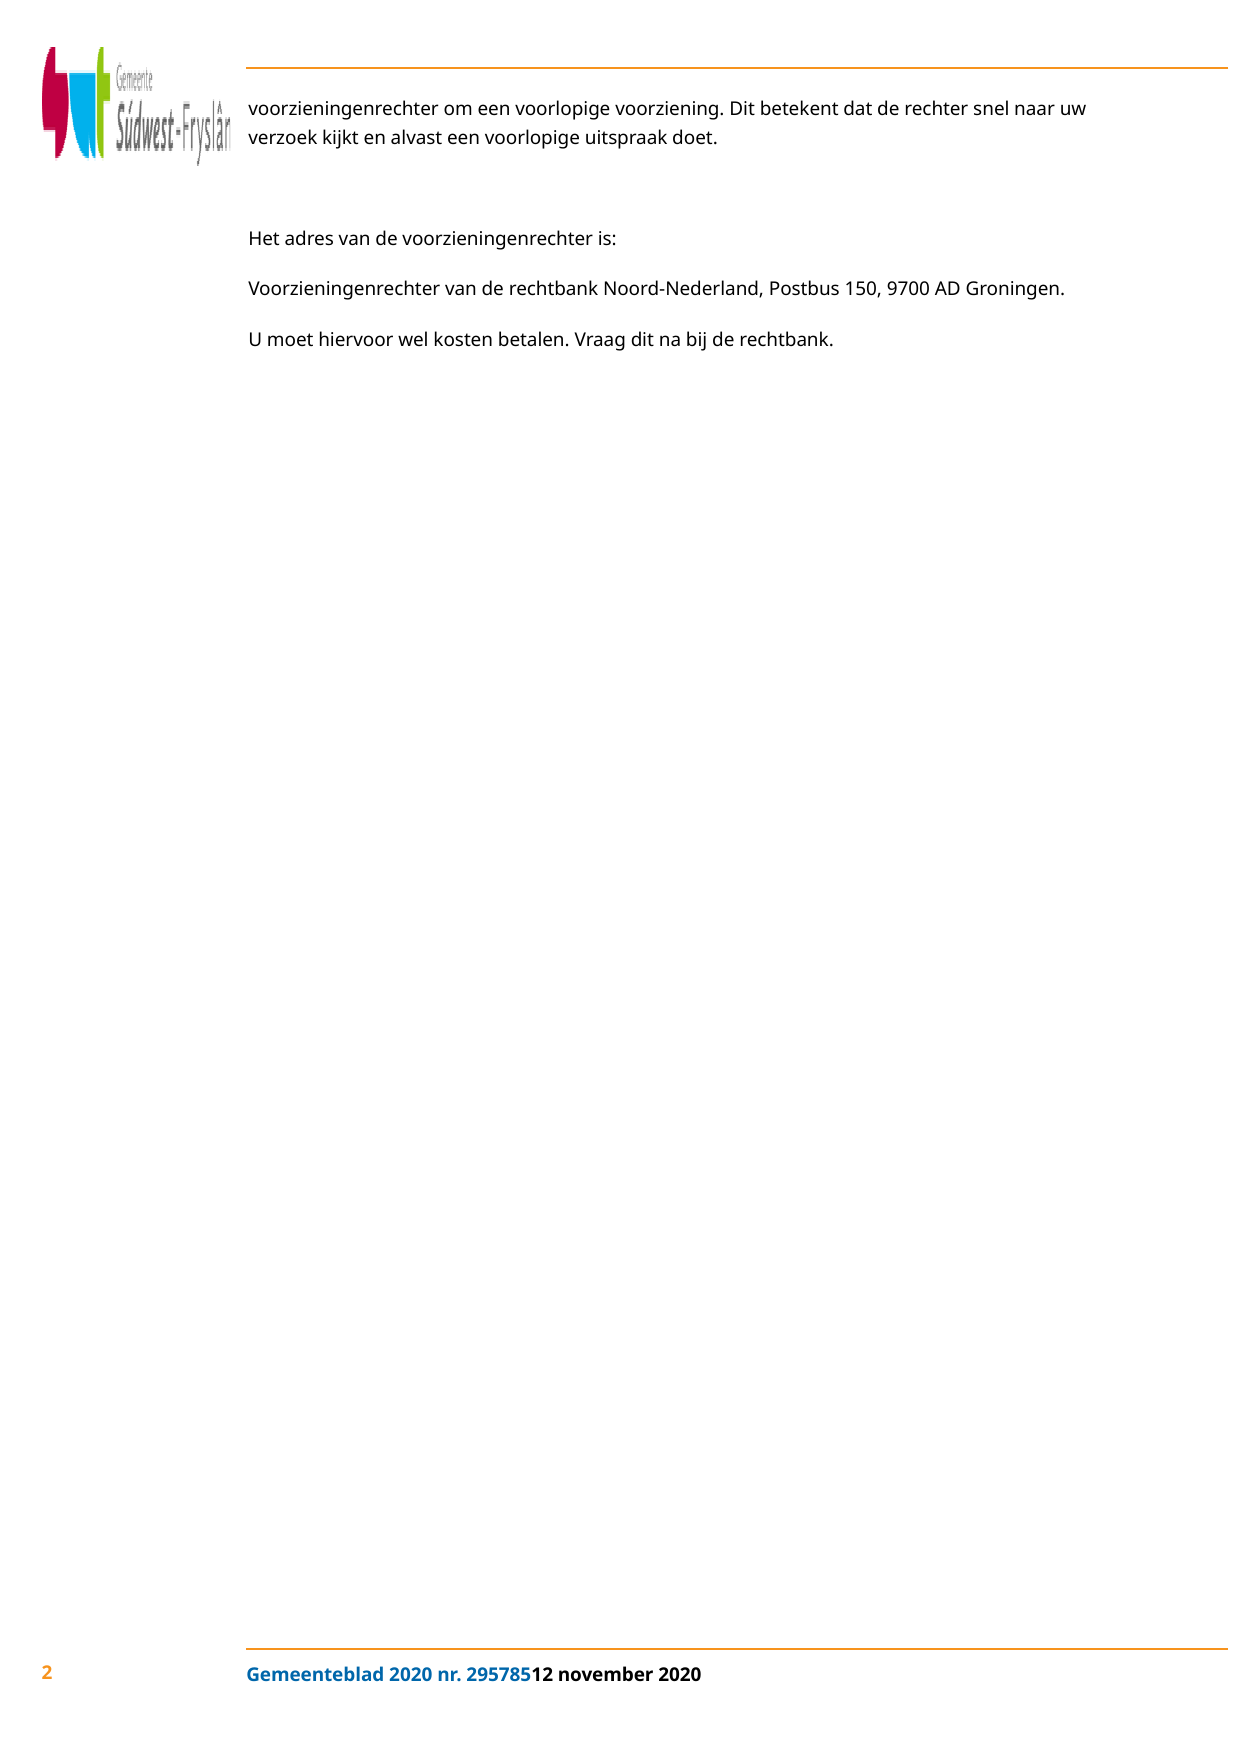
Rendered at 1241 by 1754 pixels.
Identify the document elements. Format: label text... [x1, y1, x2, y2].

text Het adres van de voorzieningenrechter is: [248, 225, 1152, 251]
text U moet hiervoor wel kosten betalen. Vraag dit na bij de rechtbank. [248, 326, 1152, 352]
text Voorzieningenrechter van de rechtbank Noord-Nederland, Postbus 150, 9700 AD Groningen. [248, 276, 1152, 301]
picture [41, 47, 231, 172]
text voorzieningenrechter om een voorlopige voorziening. Dit betekent dat de rechter snel naar uw verzoek kijkt en alvast een voorlopige uitspraak doet. [248, 95, 1152, 150]
